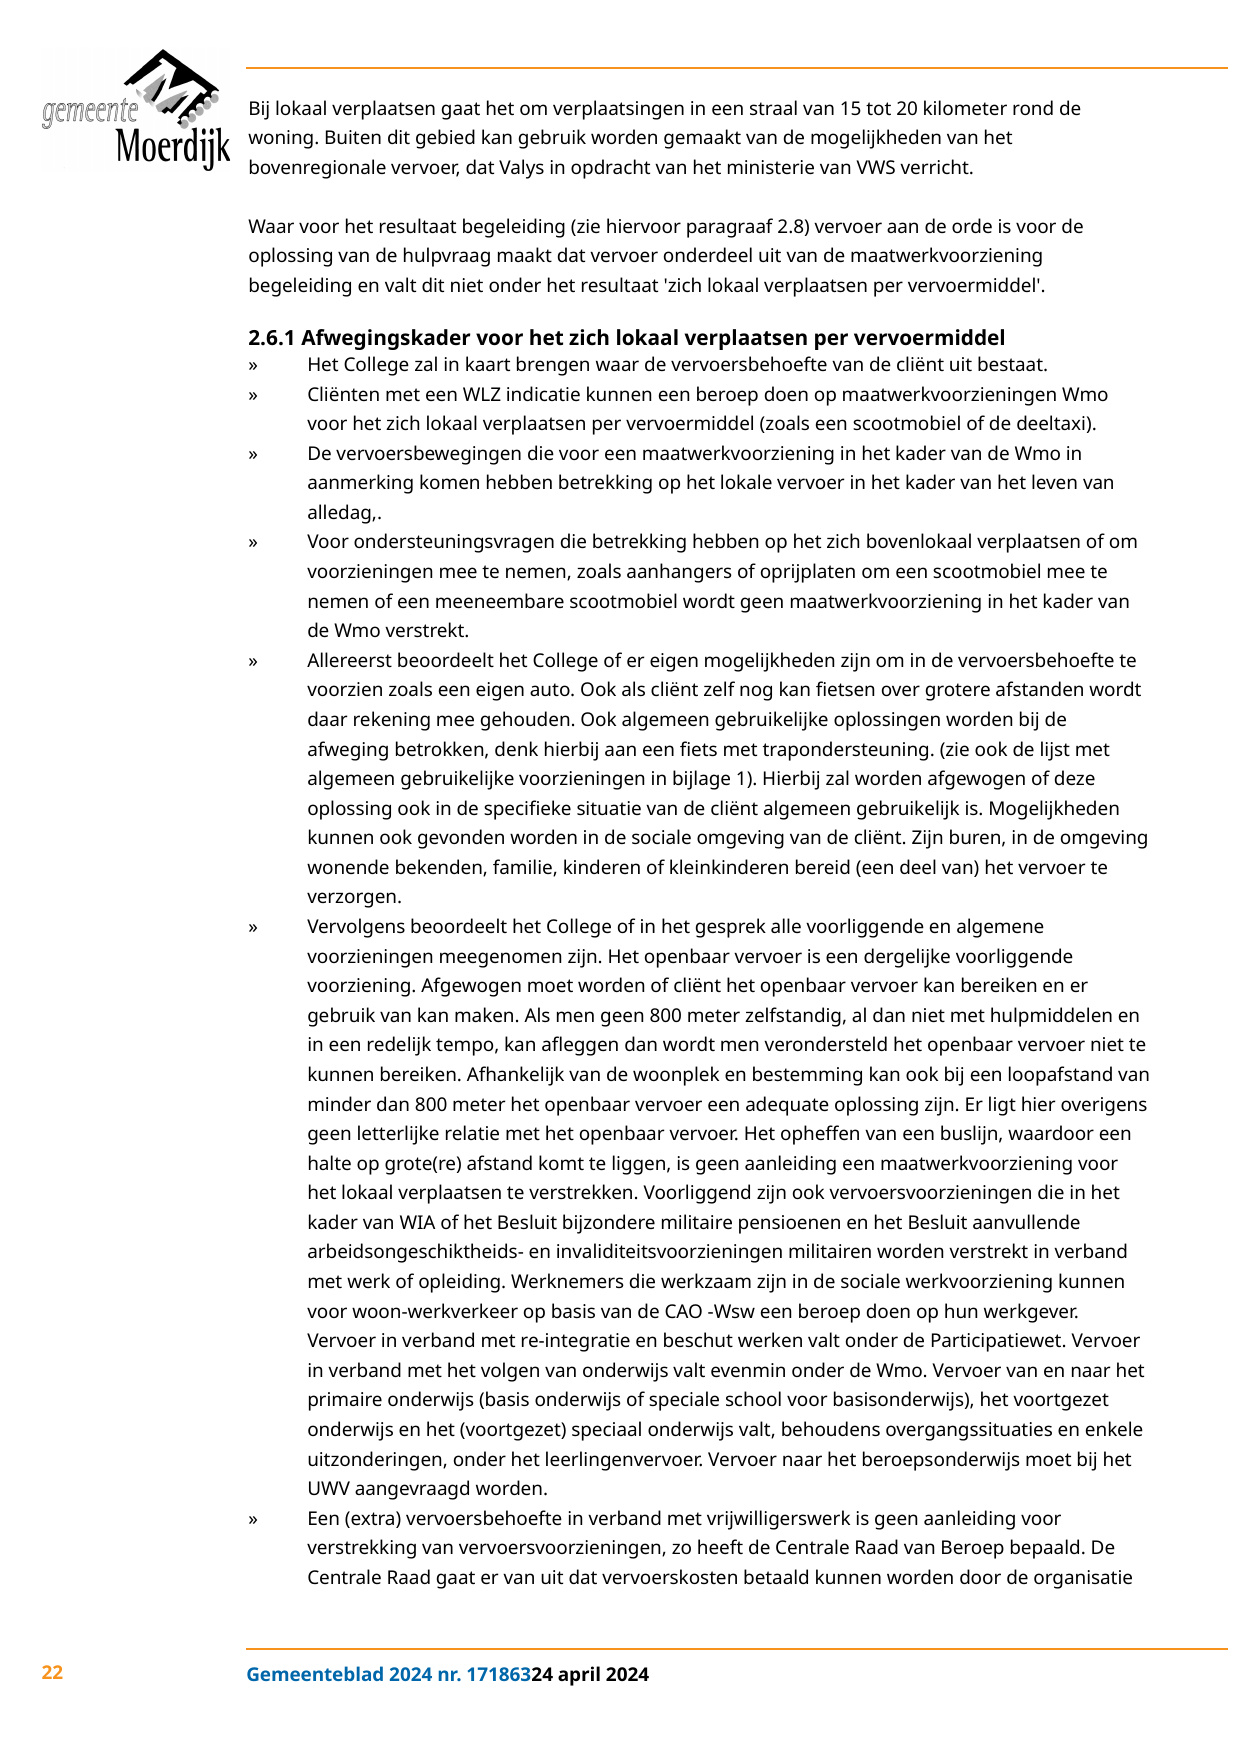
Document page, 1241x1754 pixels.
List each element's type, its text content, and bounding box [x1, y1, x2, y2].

list Het College zal in kaart brengen waar de vervoersbehoefte van de cliënt uit bestaat. [248, 351, 1152, 377]
list Een (extra) vervoersbehoefte in verband met vrijwilligerswerk is geen aanleiding voor verstrekking van vervoersvoorzieningen, zo heeft de Centrale Raad van Beroep bepaald. De Centrale Raad gaat er van uit dat vervoerskosten betaald kunnen worden door de organisatie [248, 1505, 1152, 1590]
text Bij lokaal verplaatsen gaat het om verplaatsingen in een straal van 15 tot 20 kilometer rond de woning. Buiten dit gebied kan gebruik worden gemaakt van de mogelijkheden van het bovenregionale vervoer, dat Valys in opdracht van het ministerie van VWS verricht. [248, 95, 1152, 180]
list Allereerst beoordeelt het College of er eigen mogelijkheden zijn om in de vervoersbehoefte te voorzien zoals een eigen auto. Ook als cliënt zelf nog kan fietsen over grotere afstanden wordt daar rekening mee gehouden. Ook algemeen gebruikelijke oplossingen worden bij de afweging betrokken, denk hierbij aan een fiets met trapondersteuning. (zie ook de lijst met algemeen gebruikelijke voorzieningen in bijlage 1). Hierbij zal worden afgewogen of deze oplossing ook in de specifieke situatie van de cliënt algemeen gebruikelijk is. Mogelijkheden kunnen ook gevonden worden in de sociale omgeving van de cliënt. Zijn buren, in de omgeving wonende bekenden, familie, kinderen of kleinkinderen bereid (een deel van) het vervoer te verzorgen. [248, 647, 1152, 909]
text 2.6.1 Afwegingskader voor het zich lokaal verplaatsen per vervoermiddel [248, 323, 1152, 351]
picture [41, 47, 231, 172]
list Vervolgens beoordeelt het College of in het gesprek alle voorliggende en algemene voorzieningen meegenomen zijn. Het openbaar vervoer is een dergelijke voorliggende voorziening. Afgewogen moet worden of cliënt het openbaar vervoer kan bereiken en er gebruik van kan maken. Als men geen 800 meter zelfstandig, al dan niet met hulpmiddelen en in een redelijk tempo, kan afleggen dan wordt men verondersteld het openbaar vervoer niet te kunnen bereiken. Afhankelijk van de woonplek en bestemming kan ook bij een loopafstand van minder dan 800 meter het openbaar vervoer een adequate oplossing zijn. Er ligt hier overigens geen letterlijke relatie met het openbaar vervoer. Het opheffen van een buslijn, waardoor een halte op grote(re) afstand komt te liggen, is geen aanleiding een maatwerkvoorziening voor het lokaal verplaatsen te verstrekken. Voorliggend zijn ook vervoersvoorzieningen die in het kader van WIA of het Besluit bijzondere militaire pensioenen en het Besluit aanvullende arbeidsongeschiktheids- en invaliditeitsvoorzieningen militairen worden verstrekt in verband met werk of opleiding. Werknemers die werkzaam zijn in de sociale werkvoorziening kunnen voor woon-werkverkeer op basis van de CAO -Wsw een beroep doen op hun werkgever. Vervoer in verband met re-integratie en beschut werken valt onder de Participatiewet. Vervoer in verband met het volgen van onderwijs valt evenmin onder de Wmo. Vervoer van en naar het primaire onderwijs (basis onderwijs of speciale school voor basisonderwijs), het voortgezet onderwijs en het (voortgezet) speciaal onderwijs valt, behoudens overgangssituaties en enkele uitzonderingen, onder het leerlingenvervoer. Vervoer naar het beroepsonderwijs moet bij het UWV aangevraagd worden. [248, 913, 1152, 1501]
list Voor ondersteuningsvragen die betrekking hebben op het zich bovenlokaal verplaatsen of om voorzieningen mee te nemen, zoals aanhangers of oprijplaten om een scootmobiel mee te nemen of een meeneembare scootmobiel wordt geen maatwerkvoorziening in het kader van de Wmo verstrekt. [248, 529, 1152, 643]
list Cliënten met een WLZ indicatie kunnen een beroep doen op maatwerkvoorzieningen Wmo voor het zich lokaal verplaatsen per vervoermiddel (zoals een scootmobiel of de deeltaxi). [248, 381, 1152, 436]
list De vervoersbewegingen die voor een maatwerkvoorziening in het kader van de Wmo in aanmerking komen hebben betrekking op het lokale vervoer in het kader van het leven van alledag,. [248, 440, 1152, 525]
text Waar voor het resultaat begeleiding (zie hiervoor paragraaf 2.8) vervoer aan de orde is voor de oplossing van de hulpvraag maakt dat vervoer onderdeel uit van de maatwerkvoorziening begeleiding en valt dit niet onder het resultaat 'zich lokaal verplaatsen per vervoermiddel'. [248, 213, 1152, 298]
